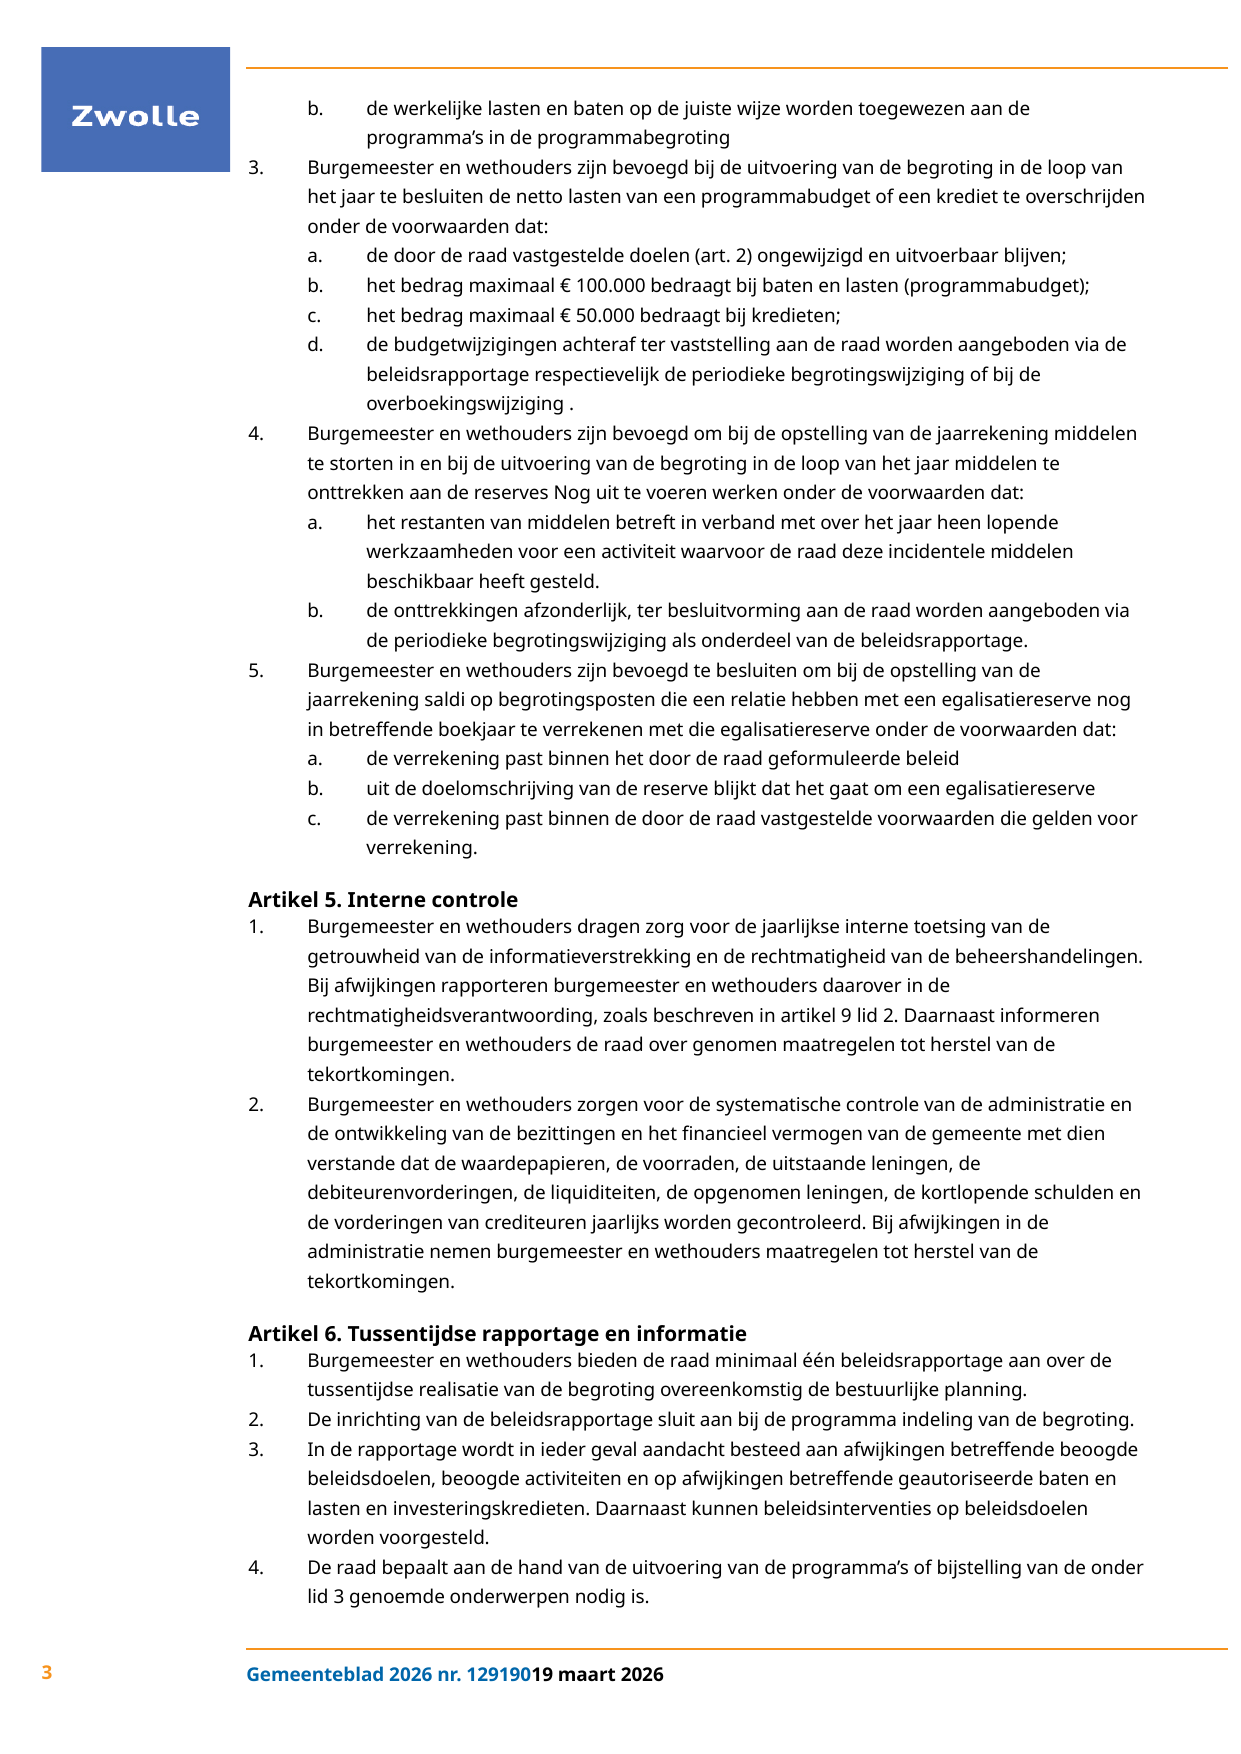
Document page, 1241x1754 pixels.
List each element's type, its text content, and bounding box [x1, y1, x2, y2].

list Burgemeester en wethouders zijn bevoegd bij de uitvoering van de begroting in de loop van het jaar te besluiten de netto lasten van een programmabudget of een krediet te overschrijden onder de voorwaarden dat: [248, 154, 1152, 239]
picture [41, 47, 231, 172]
list het bedrag maximaal € 100.000 bedraagt bij baten en lasten (programmabudget); [307, 272, 1152, 298]
list Burgemeester en wethouders bieden de raad minimaal één beleidsrapportage aan over de tussentijdse realisatie van de begroting overeenkomstig de bestuurlijke planning. [248, 1347, 1152, 1402]
list de budgetwijzigingen achteraf ter vaststelling aan de raad worden aangeboden via de beleidsrapportage respectievelijk de periodieke begrotingswijziging of bij de overboekingswijziging . [307, 331, 1152, 416]
list Burgemeester en wethouders zijn bevoegd te besluiten om bij de opstelling van de jaarrekening saldi op begrotingsposten die een relatie hebben met een egalisatiereserve nog in betreffende boekjaar te verrekenen met die egalisatiereserve onder de voorwaarden dat: [248, 657, 1152, 742]
list Burgemeester en wethouders dragen zorg voor de jaarlijkse interne toetsing van de getrouwheid van de informatieverstrekking en de rechtmatigheid van de beheershandelingen. Bij afwijkingen rapporteren burgemeester en wethouders daarover in de rechtmatigheidsverantwoording, zoals beschreven in artikel 9 lid 2. Daarnaast informeren burgemeester en wethouders de raad over genomen maatregelen tot herstel van de tekortkomingen. [248, 913, 1152, 1087]
list de verrekening past binnen het door de raad geformuleerde beleid [307, 746, 1152, 771]
list Burgemeester en wethouders zijn bevoegd om bij de opstelling van de jaarrekening middelen te storten in en bij de uitvoering van de begroting in de loop van het jaar middelen te onttrekken aan de reserves Nog uit te voeren werken onder de voorwaarden dat: [248, 420, 1152, 505]
list het restanten van middelen betreft in verband met over het jaar heen lopende werkzaamheden voor een activiteit waarvoor de raad deze incidentele middelen beschikbaar heeft gesteld. [307, 509, 1152, 594]
list In de rapportage wordt in ieder geval aandacht besteed aan afwijkingen betreffende beoogde beleidsdoelen, beoogde activiteiten en op afwijkingen betreffende geautoriseerde baten en lasten en investeringskredieten. Daarnaast kunnen beleidsinterventies op beleidsdoelen worden voorgesteld. [248, 1436, 1152, 1550]
list het bedrag maximaal € 50.000 bedraagt bij kredieten; [307, 302, 1152, 328]
list uit de doelomschrijving van de reserve blijkt dat het gaat om een egalisatiereserve [307, 775, 1152, 801]
list de door de raad vastgestelde doelen (art. 2) ongewijzigd en uitvoerbaar blijven; [307, 243, 1152, 268]
list de werkelijke lasten en baten op de juiste wijze worden toegewezen aan de programma’s in de programmabegroting [307, 95, 1152, 150]
list de onttrekkingen afzonderlijk, ter besluitvorming aan de raad worden aangeboden via de periodieke begrotingswijziging als onderdeel van de beleidsrapportage. [307, 598, 1152, 653]
list Burgemeester en wethouders zorgen voor de systematische controle van de administratie en de ontwikkeling van de bezittingen en het financieel vermogen van de gemeente met dien verstande dat de waardepapieren, de voorraden, de uitstaande leningen, de debiteurenvorderingen, de liquiditeiten, de opgenomen leningen, de kortlopende schulden en de vorderingen van crediteuren jaarlijks worden gecontroleerd. Bij afwijkingen in de administratie nemen burgemeester en wethouders maatregelen tot herstel van de tekortkomingen. [248, 1091, 1152, 1294]
text Artikel 6. Tussentijdse rapportage en informatie [248, 1319, 1152, 1347]
list De inrichting van de beleidsrapportage sluit aan bij de programma indeling van de begroting. [248, 1406, 1152, 1432]
list De raad bepaalt aan de hand van de uitvoering van de programma’s of bijstelling van de onder lid 3 genoemde onderwerpen nodig is. [248, 1554, 1152, 1609]
text Artikel 5. Interne controle [248, 885, 1152, 913]
list de verrekening past binnen de door de raad vastgestelde voorwaarden die gelden voor verrekening. [307, 805, 1152, 860]
